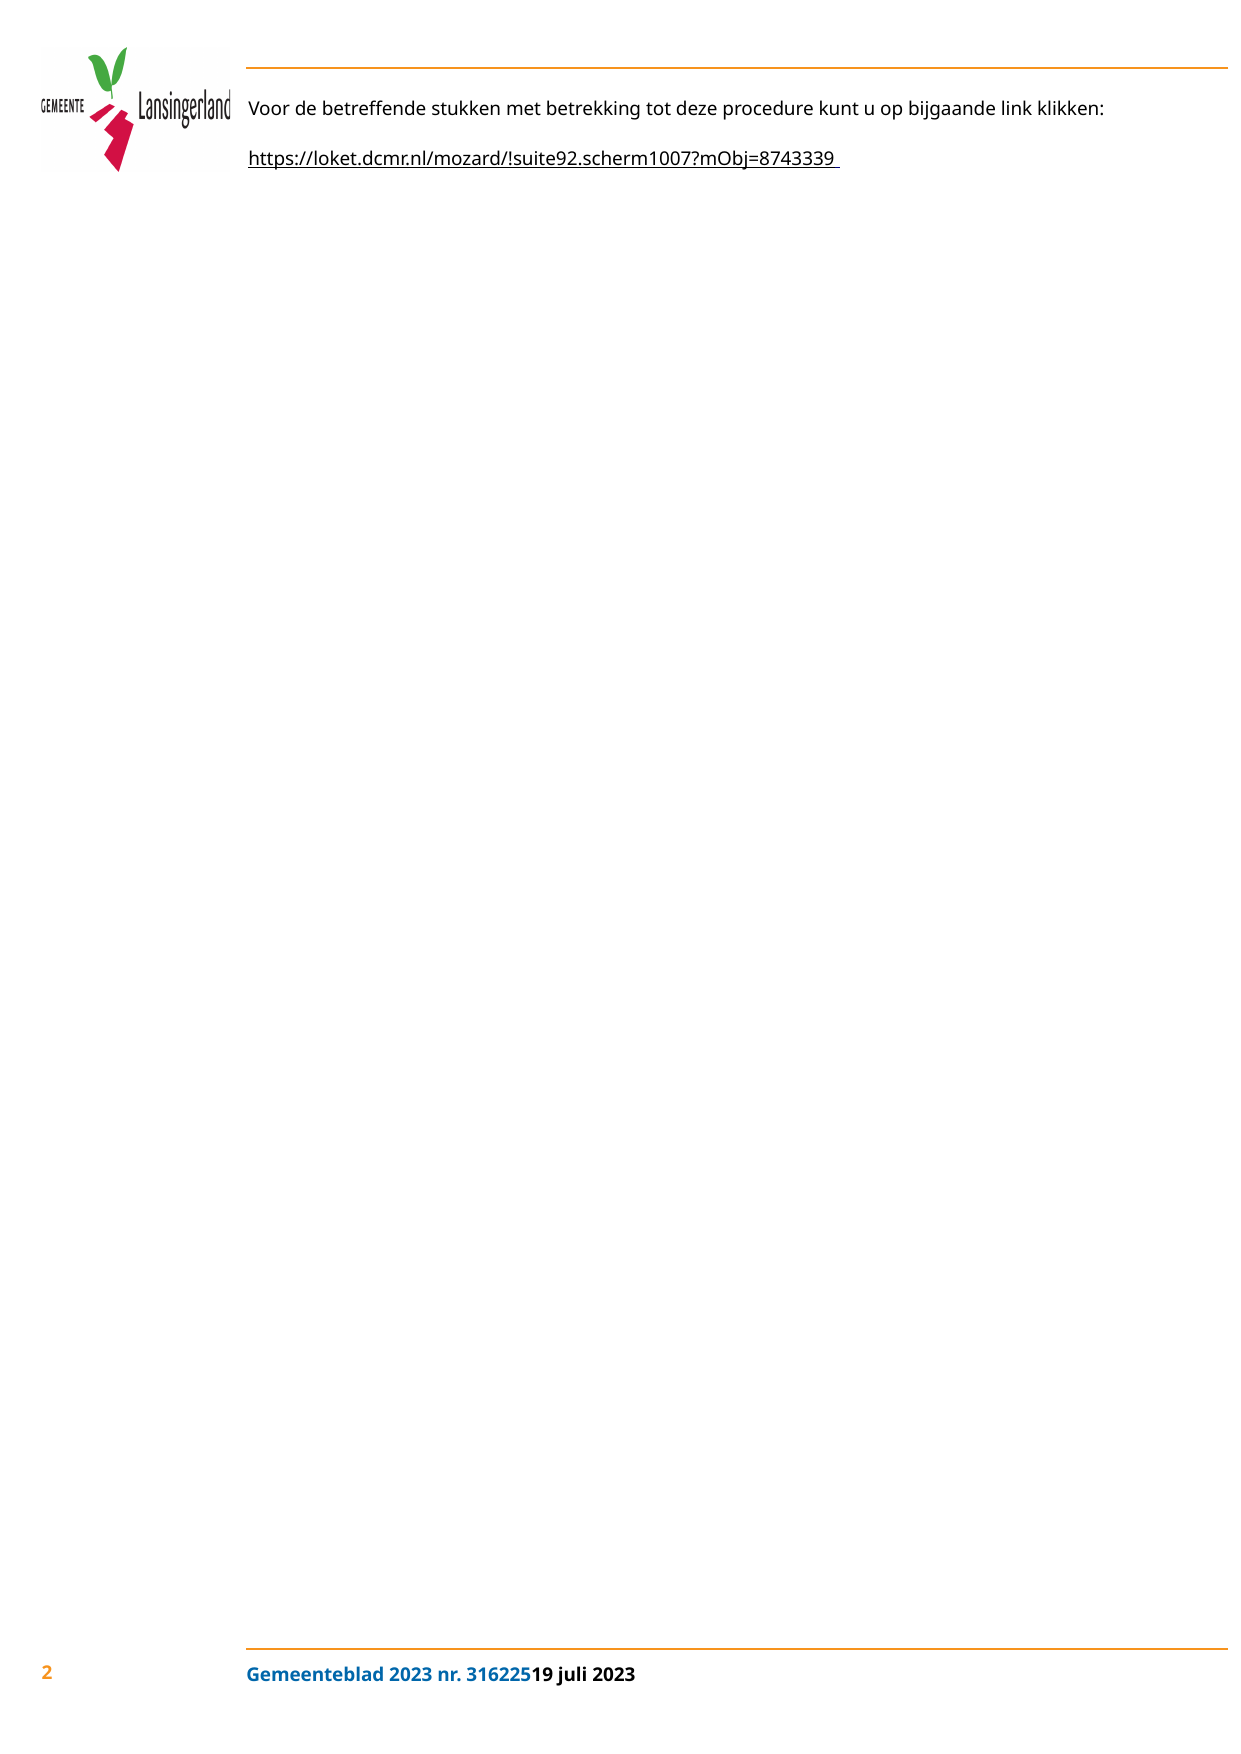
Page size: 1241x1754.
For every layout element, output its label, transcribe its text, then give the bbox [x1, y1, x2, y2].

picture [41, 47, 231, 172]
text https://loket.dcmr.nl/mozard/!suite92.scherm1007?mObj=8743339 [248, 145, 1152, 171]
text Voor de betreffende stukken met betrekking tot deze procedure kunt u op bijgaande link klikken: [248, 95, 1152, 121]
